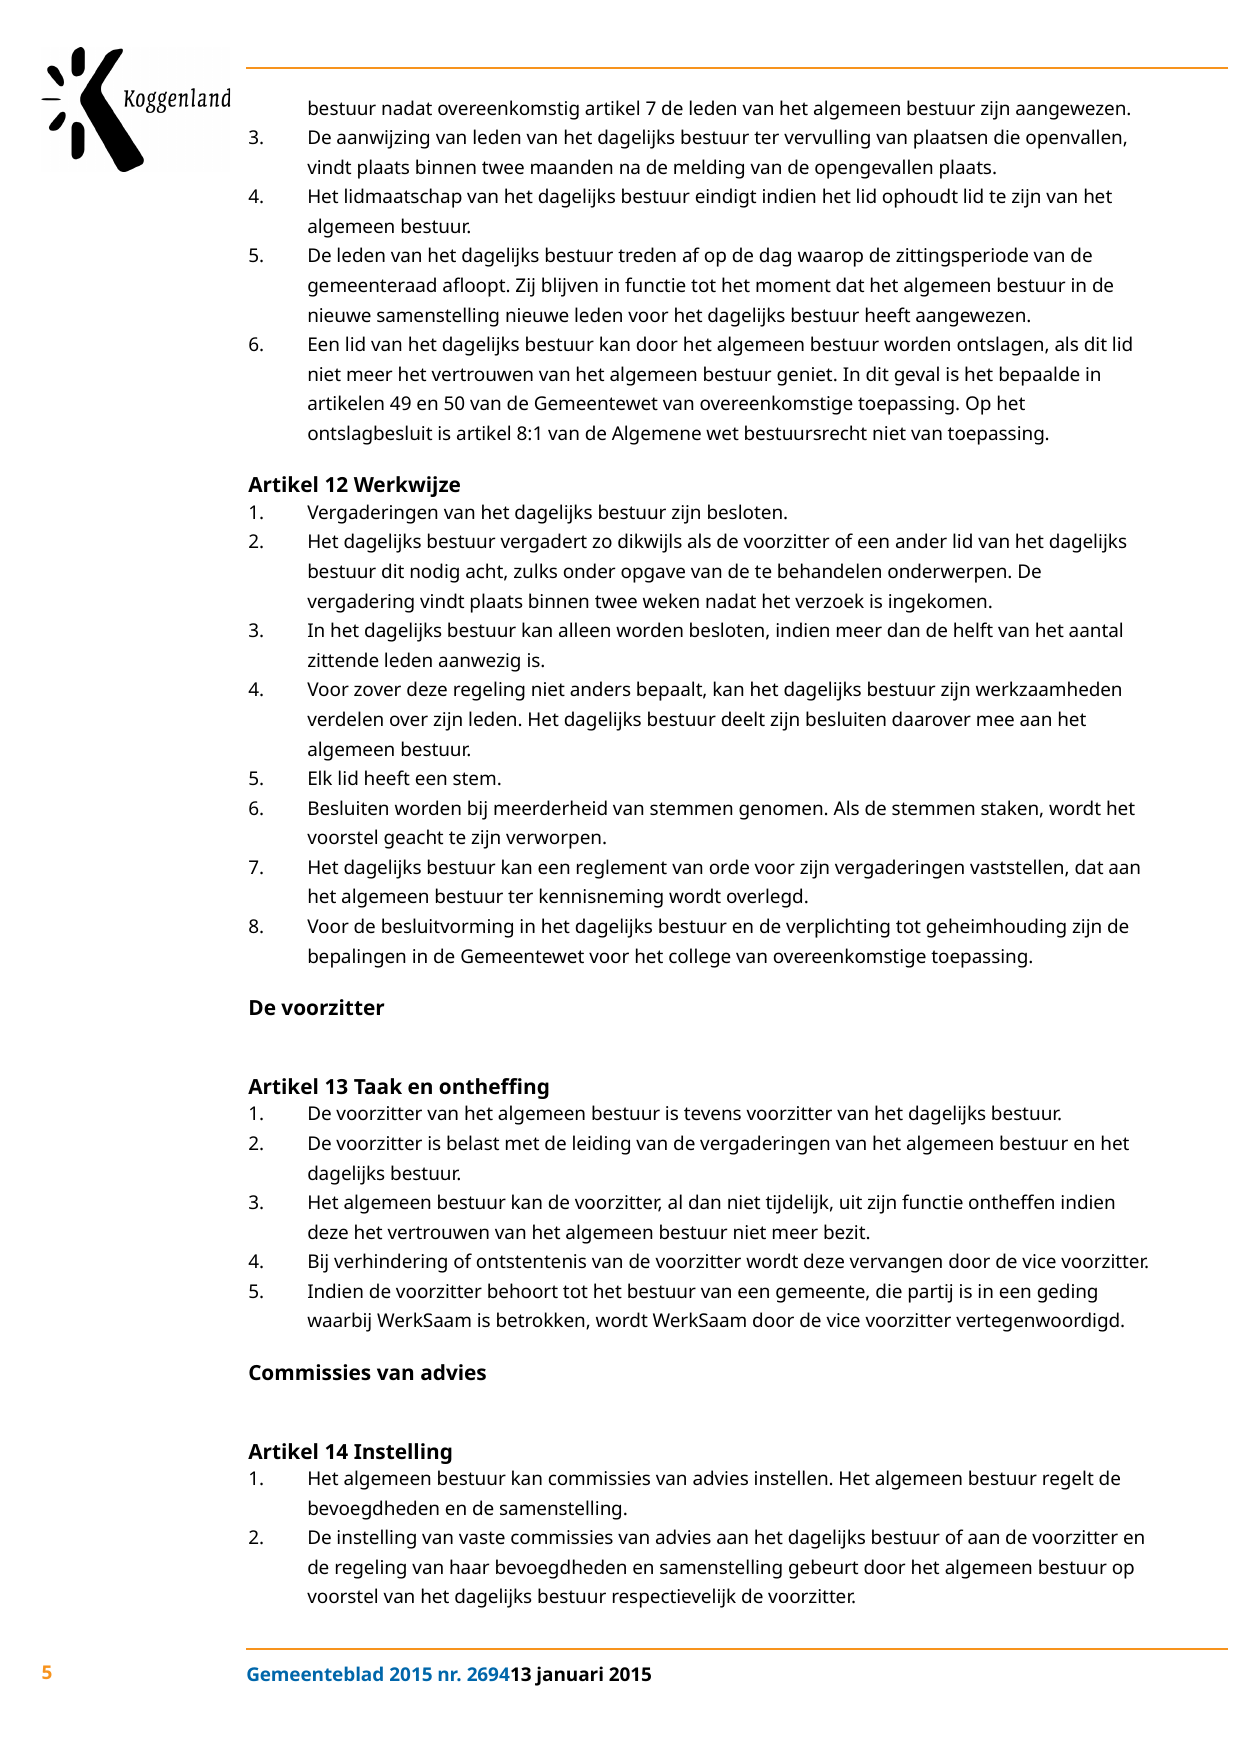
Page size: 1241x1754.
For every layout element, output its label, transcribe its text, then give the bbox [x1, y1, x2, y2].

list In het dagelijks bestuur kan alleen worden besloten, indien meer dan de helft van het aantal zittende leden aanwezig is. [248, 617, 1152, 673]
picture [41, 47, 231, 172]
list Indien de voorzitter behoort tot het bestuur van een gemeente, die partij is in een geding waarbij WerkSaam is betrokken, wordt WerkSaam door de vice voorzitter vertegenwoordigd. [248, 1278, 1152, 1333]
list De aanwijzing van leden van het dagelijks bestuur ter vervulling van plaatsen die openvallen, vindt plaats binnen twee maanden na de melding van de opengevallen plaats. [248, 124, 1152, 180]
list De voorzitter van het algemeen bestuur is tevens voorzitter van het dagelijks bestuur. [248, 1101, 1152, 1126]
list Voor zover deze regeling niet anders bepaalt, kan het dagelijks bestuur zijn werkzaamheden verdelen over zijn leden. Het dagelijks bestuur deelt zijn besluiten daarover mee aan het algemeen bestuur. [248, 677, 1152, 761]
list Het algemeen bestuur kan commissies van advies instellen. Het algemeen bestuur regelt de bevoegdheden en de samenstelling. [248, 1465, 1152, 1521]
list Het dagelijks bestuur vergadert zo dikwijls als de voorzitter of een ander lid van het dagelijks bestuur dit nodig acht, zulks onder opgave van de te behandelen onderwerpen. De vergadering vindt plaats binnen twee weken nadat het verzoek is ingekomen. [248, 529, 1152, 613]
text Commissies van advies [248, 1358, 1152, 1386]
text Artikel 14 Instelling [248, 1437, 1152, 1465]
list Besluiten worden bij meerderheid van stemmen genomen. Als de stemmen staken, wordt het voorstel geacht te zijn verworpen. [248, 795, 1152, 850]
list Elk lid heeft een stem. [248, 765, 1152, 791]
list Vergaderingen van het dagelijks bestuur zijn besloten. [248, 499, 1152, 525]
list Het dagelijks bestuur kan een reglement van orde voor zijn vergaderingen vaststellen, dat aan het algemeen bestuur ter kennisneming wordt overlegd. [248, 854, 1152, 909]
list Voor de besluitvorming in het dagelijks bestuur en de verplichting tot geheimhouding zijn de bepalingen in de Gemeentewet voor het college van overeenkomstige toepassing. [248, 913, 1152, 968]
list Het lidmaatschap van het dagelijks bestuur eindigt indien het lid ophoudt lid te zijn van het algemeen bestuur. [248, 183, 1152, 239]
list De voorzitter is belast met de leiding van de vergaderingen van het algemeen bestuur en het dagelijks bestuur. [248, 1130, 1152, 1185]
list Een lid van het dagelijks bestuur kan door het algemeen bestuur worden ontslagen, als dit lid niet meer het vertrouwen van het algemeen bestuur geniet. In dit geval is het bepaalde in artikelen 49 en 50 van de Gemeentewet van overeenkomstige toepassing. Op het ontslagbesluit is artikel 8:1 van de Algemene wet bestuursrecht niet van toepassing. [248, 331, 1152, 446]
list bestuur nadat overeenkomstig artikel 7 de leden van het algemeen bestuur zijn aangewezen. [248, 95, 1152, 121]
list De leden van het dagelijks bestuur treden af op de dag waarop de zittingsperiode van de gemeenteraad afloopt. Zij blijven in functie tot het moment dat het algemeen bestuur in de nieuwe samenstelling nieuwe leden voor het dagelijks bestuur heeft aangewezen. [248, 243, 1152, 328]
list Het algemeen bestuur kan de voorzitter, al dan niet tijdelijk, uit zijn functie ontheffen indien deze het vertrouwen van het algemeen bestuur niet meer bezit. [248, 1189, 1152, 1244]
list De instelling van vaste commissies van advies aan het dagelijks bestuur of aan de voorzitter en de regeling van haar bevoegdheden en samenstelling gebeurt door het algemeen bestuur op voorstel van het dagelijks bestuur respectievelijk de voorzitter. [248, 1524, 1152, 1609]
list Bij verhindering of ontstentenis van de voorzitter wordt deze vervangen door de vice voorzitter. [248, 1248, 1152, 1274]
text De voorzitter [248, 993, 1152, 1022]
text Artikel 13 Taak en ontheffing [248, 1072, 1152, 1101]
text Artikel 12 Werkwijze [248, 471, 1152, 499]
